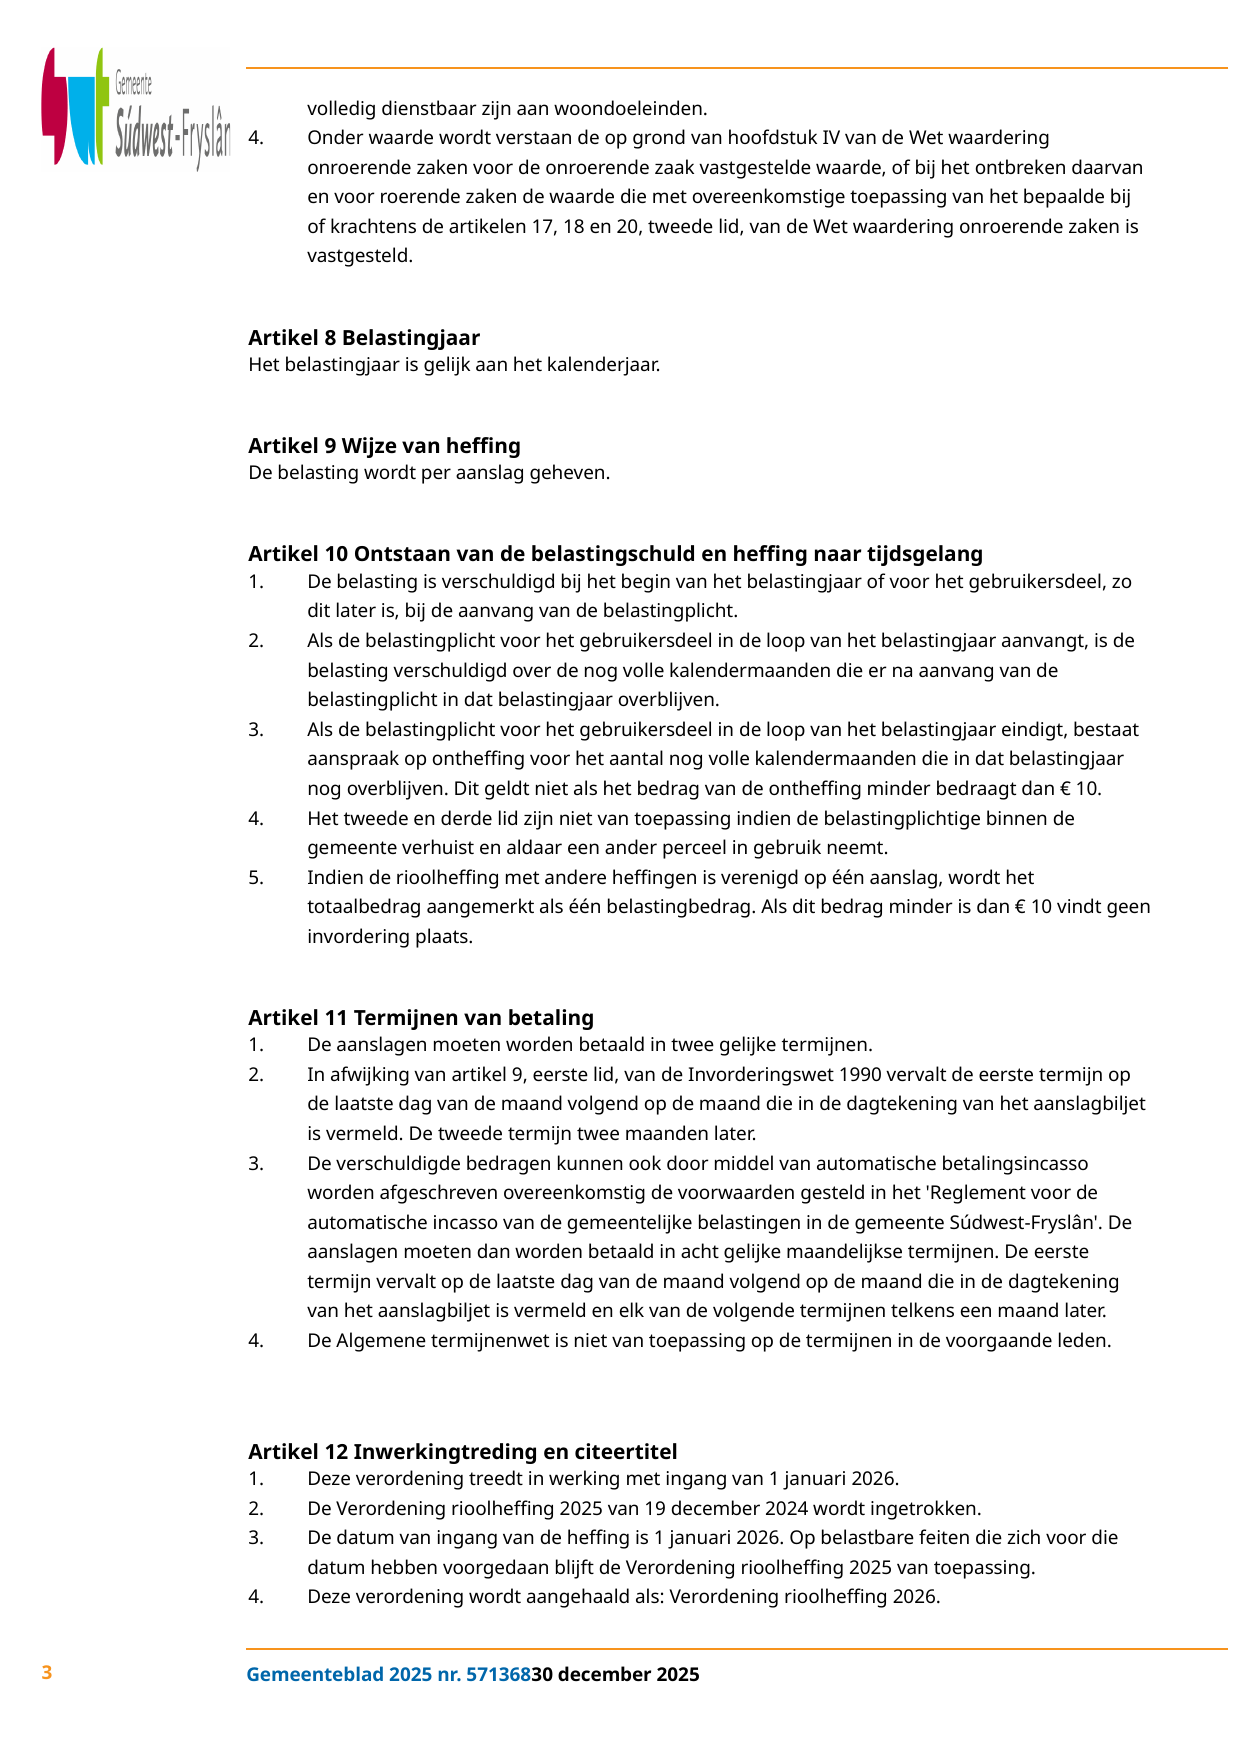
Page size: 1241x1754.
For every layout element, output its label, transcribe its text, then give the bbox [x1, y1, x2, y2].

text Artikel 8 Belastingjaar [248, 323, 1152, 351]
list Het tweede en derde lid zijn niet van toepassing indien de belastingplichtige binnen de gemeente verhuist en aldaar een ander perceel in gebruik neemt. [248, 805, 1152, 860]
text Artikel 11 Termijnen van betaling [248, 1003, 1152, 1031]
list Deze verordening wordt aangehaald als: Verordening rioolheffing 2026. [248, 1584, 1152, 1609]
text Het belastingjaar is gelijk aan het kalenderjaar. [248, 351, 1152, 377]
list Onder waarde wordt verstaan de op grond van hoofdstuk IV van de Wet waardering onroerende zaken voor de onroerende zaak vastgestelde waarde, of bij het ontbreken daarvan en voor roerende zaken de waarde die met overeenkomstige toepassing van het bepaalde bij of krachtens de artikelen 17, 18 en 20, tweede lid, van de Wet waardering onroerende zaken is vastgesteld. [248, 124, 1152, 268]
list Als de belastingplicht voor het gebruikersdeel in de loop van het belastingjaar aanvangt, is de belasting verschuldigd over de nog volle kalendermaanden die er na aanvang van de belastingplicht in dat belastingjaar overblijven. [248, 627, 1152, 712]
text Artikel 12 Inwerkingtreding en citeertitel [248, 1437, 1152, 1465]
list volledig dienstbaar zijn aan woondoeleinden. [248, 95, 1152, 121]
list Indien de rioolheffing met andere heffingen is verenigd op één aanslag, wordt het totaalbedrag aangemerkt als één belastingbedrag. Als dit bedrag minder is dan € 10 vindt geen invordering plaats. [248, 864, 1152, 949]
list De datum van ingang van de heffing is 1 januari 2026. Op belastbare feiten die zich voor die datum hebben voorgedaan blijft de Verordening rioolheffing 2025 van toepassing. [248, 1524, 1152, 1580]
list Als de belastingplicht voor het gebruikersdeel in de loop van het belastingjaar eindigt, bestaat aanspraak op ontheffing voor het aantal nog volle kalendermaanden die in dat belastingjaar nog overblijven. Dit geldt niet als het bedrag van de ontheffing minder bedraagt dan € 10. [248, 716, 1152, 801]
list De belasting is verschuldigd bij het begin van het belastingjaar of voor het gebruikersdeel, zo dit later is, bij de aanvang van de belastingplicht. [248, 568, 1152, 623]
text De belasting wordt per aanslag geheven. [248, 459, 1152, 485]
list De Algemene termijnenwet is niet van toepassing op de termijnen in de voorgaande leden. [248, 1327, 1152, 1353]
text Artikel 10 Ontstaan van de belastingschuld en heffing naar tijdsgelang [248, 539, 1152, 568]
list De verschuldigde bedragen kunnen ook door middel van automatische betalingsincasso worden afgeschreven overeenkomstig de voorwaarden gesteld in het 'Reglement voor de automatische incasso van de gemeentelijke belastingen in de gemeente Súdwest-Fryslân'. De aanslagen moeten dan worden betaald in acht gelijke maandelijkse termijnen. De eerste termijn vervalt op de laatste dag van de maand volgend op de maand die in de dagtekening van het aanslagbiljet is vermeld en elk van de volgende termijnen telkens een maand later. [248, 1150, 1152, 1323]
list De Verordening rioolheffing 2025 van 19 december 2024 wordt ingetrokken. [248, 1495, 1152, 1521]
list Deze verordening treedt in werking met ingang van 1 januari 2026. [248, 1465, 1152, 1491]
list In afwijking van artikel 9, eerste lid, van de Invorderingswet 1990 vervalt de eerste termijn op de laatste dag van de maand volgend op de maand die in de dagtekening van het aanslagbiljet is vermeld. De tweede termijn twee maanden later. [248, 1061, 1152, 1146]
list De aanslagen moeten worden betaald in twee gelijke termijnen. [248, 1031, 1152, 1057]
text Artikel 9 Wijze van heffing [248, 431, 1152, 459]
picture [41, 47, 231, 172]
